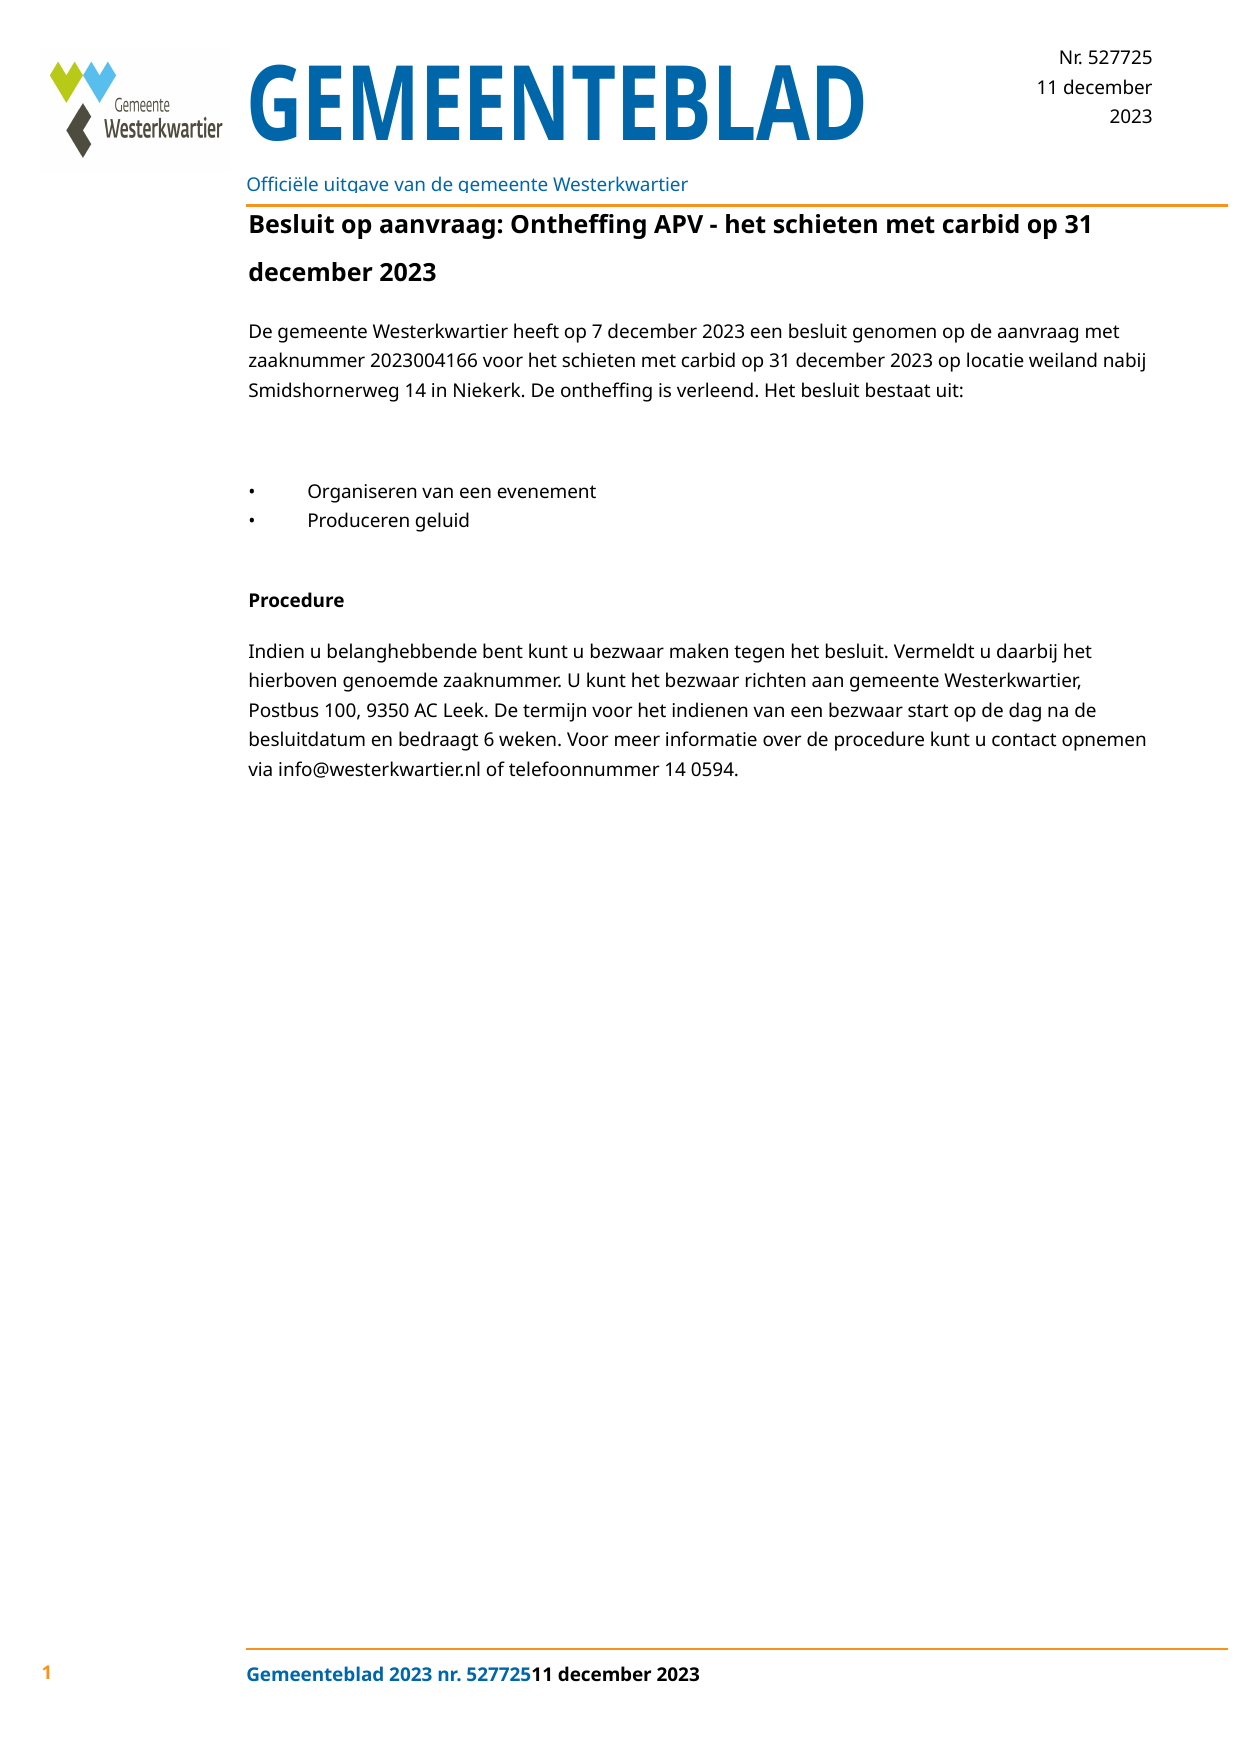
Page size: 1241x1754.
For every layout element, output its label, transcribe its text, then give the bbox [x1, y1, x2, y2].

list Organiseren van een evenement [248, 478, 1152, 504]
text De gemeente Westerkwartier heeft op 7 december 2023 een besluit genomen op de aanvraag met zaaknummer 2023004166 voor het schieten met carbid op 31 december 2023 op locatie weiland nabij Smidshornerweg 14 in Niekerk. De ontheffing is verleend. Het besluit bestaat uit: [248, 318, 1152, 403]
list Produceren geluid [248, 507, 1152, 533]
text Besluit op aanvraag: Ontheffing APV - het schieten met carbid op 31 december 2023 [248, 207, 1152, 288]
text Procedure [248, 587, 1152, 613]
picture [41, 47, 231, 172]
text Indien u belanghebbende bent kunt u bezwaar maken tegen het besluit. Vermeldt u daarbij het hierboven genoemde zaaknummer. U kunt het bezwaar richten aan gemeente Westerkwartier, Postbus 100, 9350 AC Leek. De termijn voor het indienen van een bezwaar start op de dag na de besluitdatum en bedraagt 6 weken. Voor meer informatie over de procedure kunt u contact opnemen via info@westerkwartier.nl of telefoonnummer 14 0594. [248, 638, 1152, 782]
